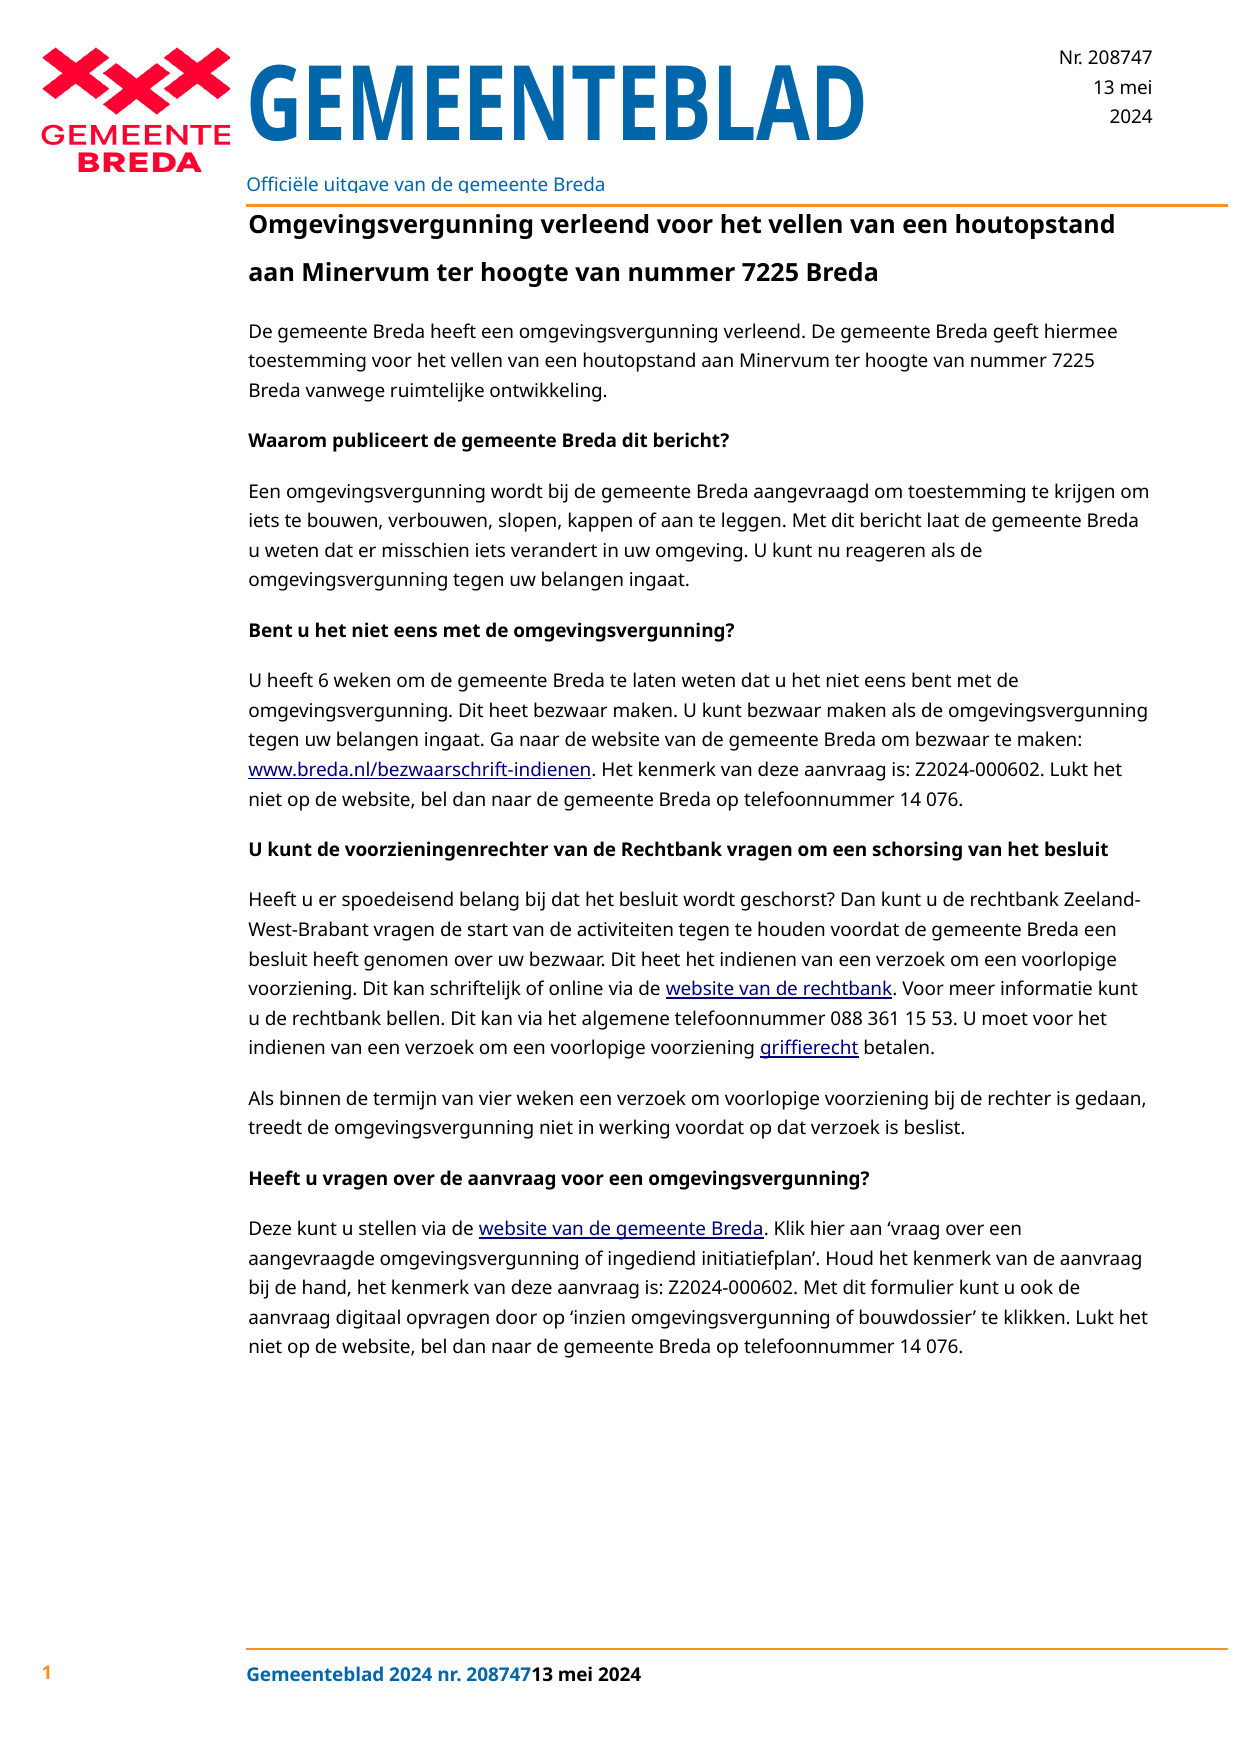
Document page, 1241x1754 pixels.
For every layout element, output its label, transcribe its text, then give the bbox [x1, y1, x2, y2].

picture [41, 47, 231, 172]
text Heeft u vragen over de aanvraag voor een omgevingsvergunning? [248, 1165, 1152, 1191]
text Waarom publiceert de gemeente Breda dit bericht? [248, 427, 1152, 453]
text Heeft u er spoedeisend belang bij dat het besluit wordt geschorst? Dan kunt u de rechtbank Zeeland-West-Brabant vragen de start van de activiteiten tegen te houden voordat de gemeente Breda een besluit heeft genomen over uw bezwaar. Dit heet het indienen van een verzoek om een voorlopige voorziening. Dit kan schriftelijk of online via de website van de rechtbank. Voor meer informatie kunt u de rechtbank bellen. Dit kan via het algemene telefoonnummer 088 361 15 53. U moet voor het indienen van een verzoek om een voorlopige voorziening griffierecht betalen. [248, 887, 1152, 1060]
text Deze kunt u stellen via de website van de gemeente Breda. Klik hier aan ‘vraag over een aangevraagde omgevingsvergunning of ingediend initiatiefplan’. Houd het kenmerk van de aanvraag bij de hand, het kenmerk van deze aanvraag is: Z2024-000602. Met dit formulier kunt u ook de aanvraag digitaal opvragen door op ‘inzien omgevingsvergunning of bouwdossier’ te klikken. Lukt het niet op de website, bel dan naar de gemeente Breda op telefoonnummer 14 076. [248, 1215, 1152, 1359]
text Omgevingsvergunning verleend voor het vellen van een houtopstand aan Minervum ter hoogte van nummer 7225 Breda [248, 207, 1152, 288]
text U kunt de voorzieningenrechter van de Rechtbank vragen om een schorsing van het besluit [248, 836, 1152, 862]
text U heeft 6 weken om de gemeente Breda te laten weten dat u het niet eens bent met de omgevingsvergunning. Dit heet bezwaar maken. U kunt bezwaar maken als de omgevingsvergunning tegen uw belangen ingaat. Ga naar de website van de gemeente Breda om bezwaar te maken: www.breda.nl/bezwaarschrift-indienen. Het kenmerk van deze aanvraag is: Z2024-000602. Lukt het niet op de website, bel dan naar de gemeente Breda op telefoonnummer 14 076. [248, 667, 1152, 812]
text Een omgevingsvergunning wordt bij de gemeente Breda aangevraagd om toestemming te krijgen om iets te bouwen, verbouwen, slopen, kappen of aan te leggen. Met dit bericht laat de gemeente Breda u weten dat er misschien iets verandert in uw omgeving. U kunt nu reageren als de omgevingsvergunning tegen uw belangen ingaat. [248, 478, 1152, 592]
text Als binnen de termijn van vier weken een verzoek om voorlopige voorziening bij de rechter is gedaan, treedt de omgevingsvergunning niet in werking voordat op dat verzoek is beslist. [248, 1085, 1152, 1140]
text Bent u het niet eens met de omgevingsvergunning? [248, 617, 1152, 643]
text De gemeente Breda heeft een omgevingsvergunning verleend. De gemeente Breda geeft hiermee toestemming voor het vellen van een houtopstand aan Minervum ter hoogte van nummer 7225 Breda vanwege ruimtelijke ontwikkeling. [248, 318, 1152, 403]
